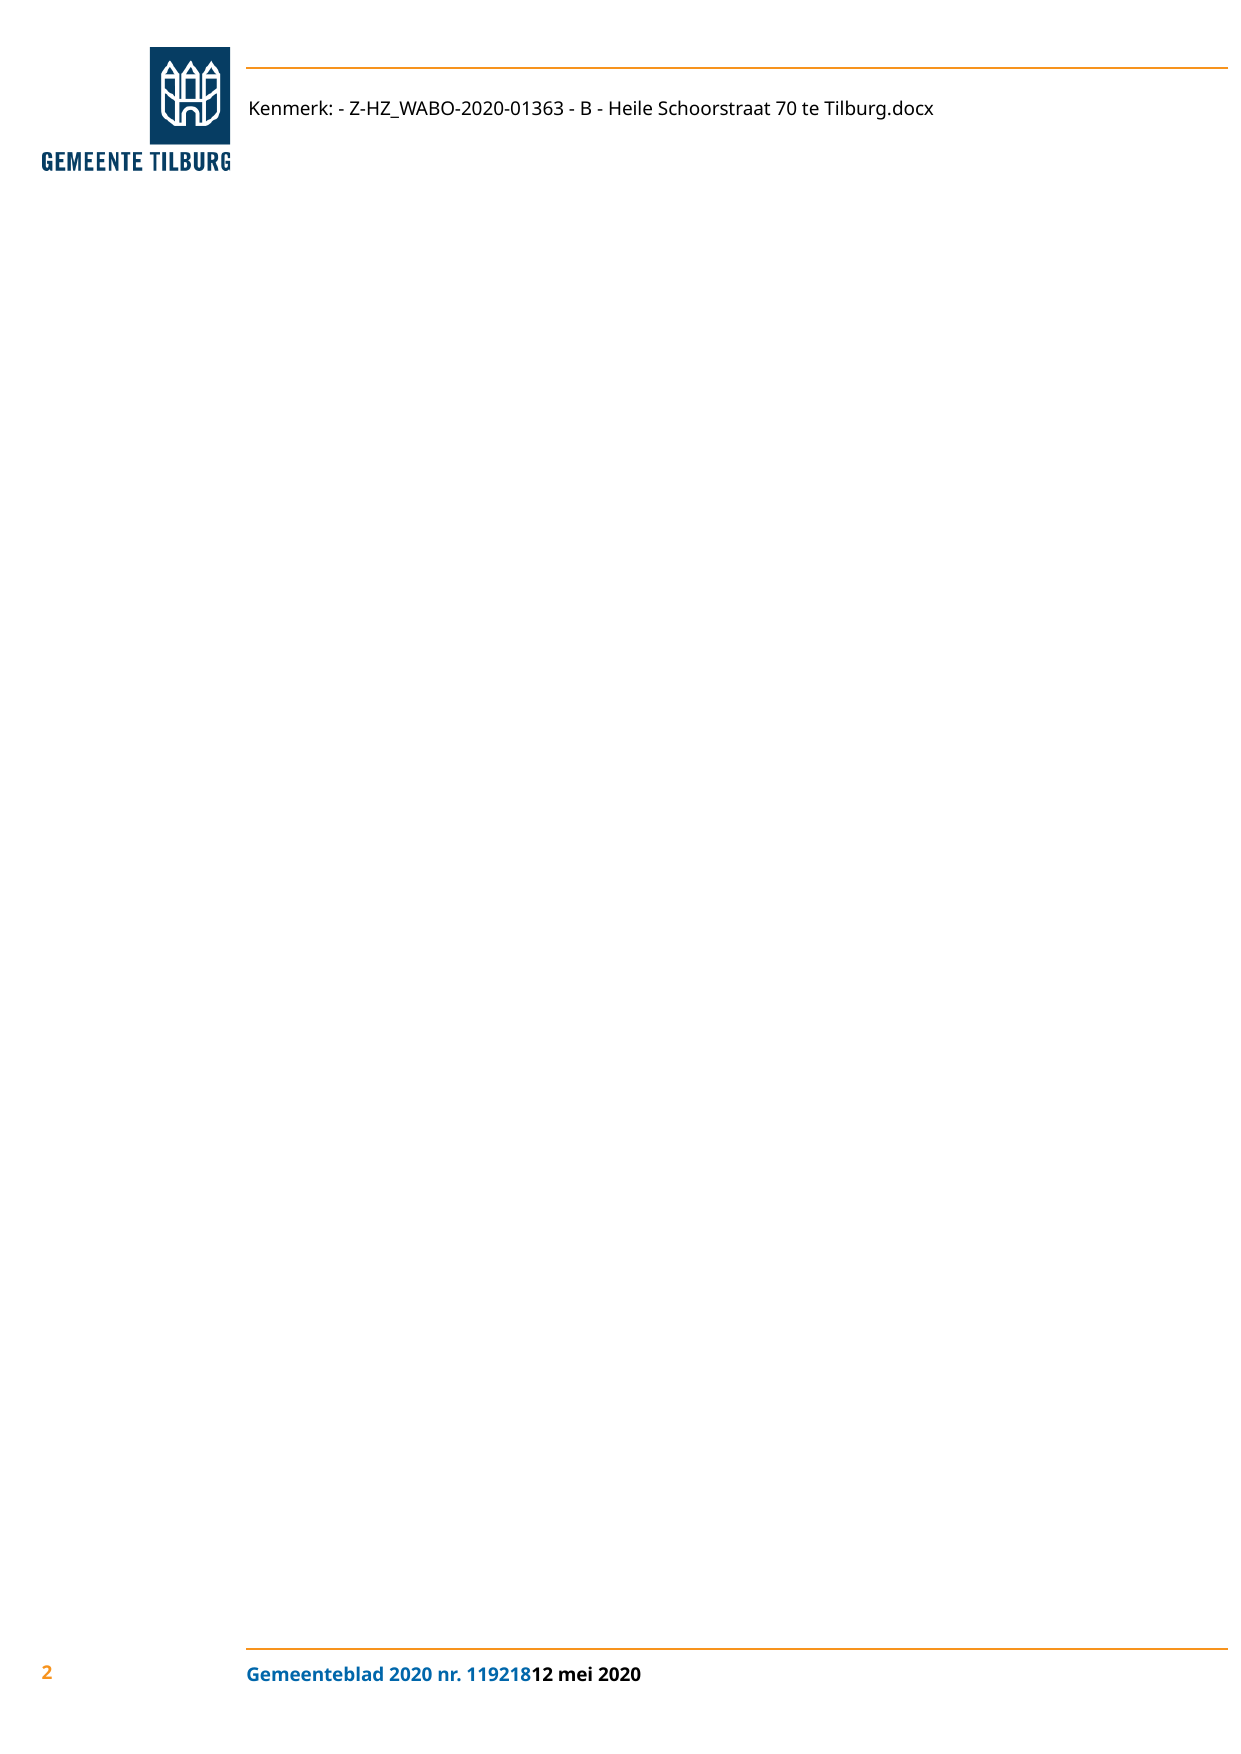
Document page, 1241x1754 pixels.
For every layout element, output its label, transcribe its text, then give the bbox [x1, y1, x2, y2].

text Kenmerk: - Z-HZ_WABO-2020-01363 - B - Heile Schoorstraat 70 te Tilburg.docx [248, 95, 1152, 121]
picture [41, 47, 231, 172]
